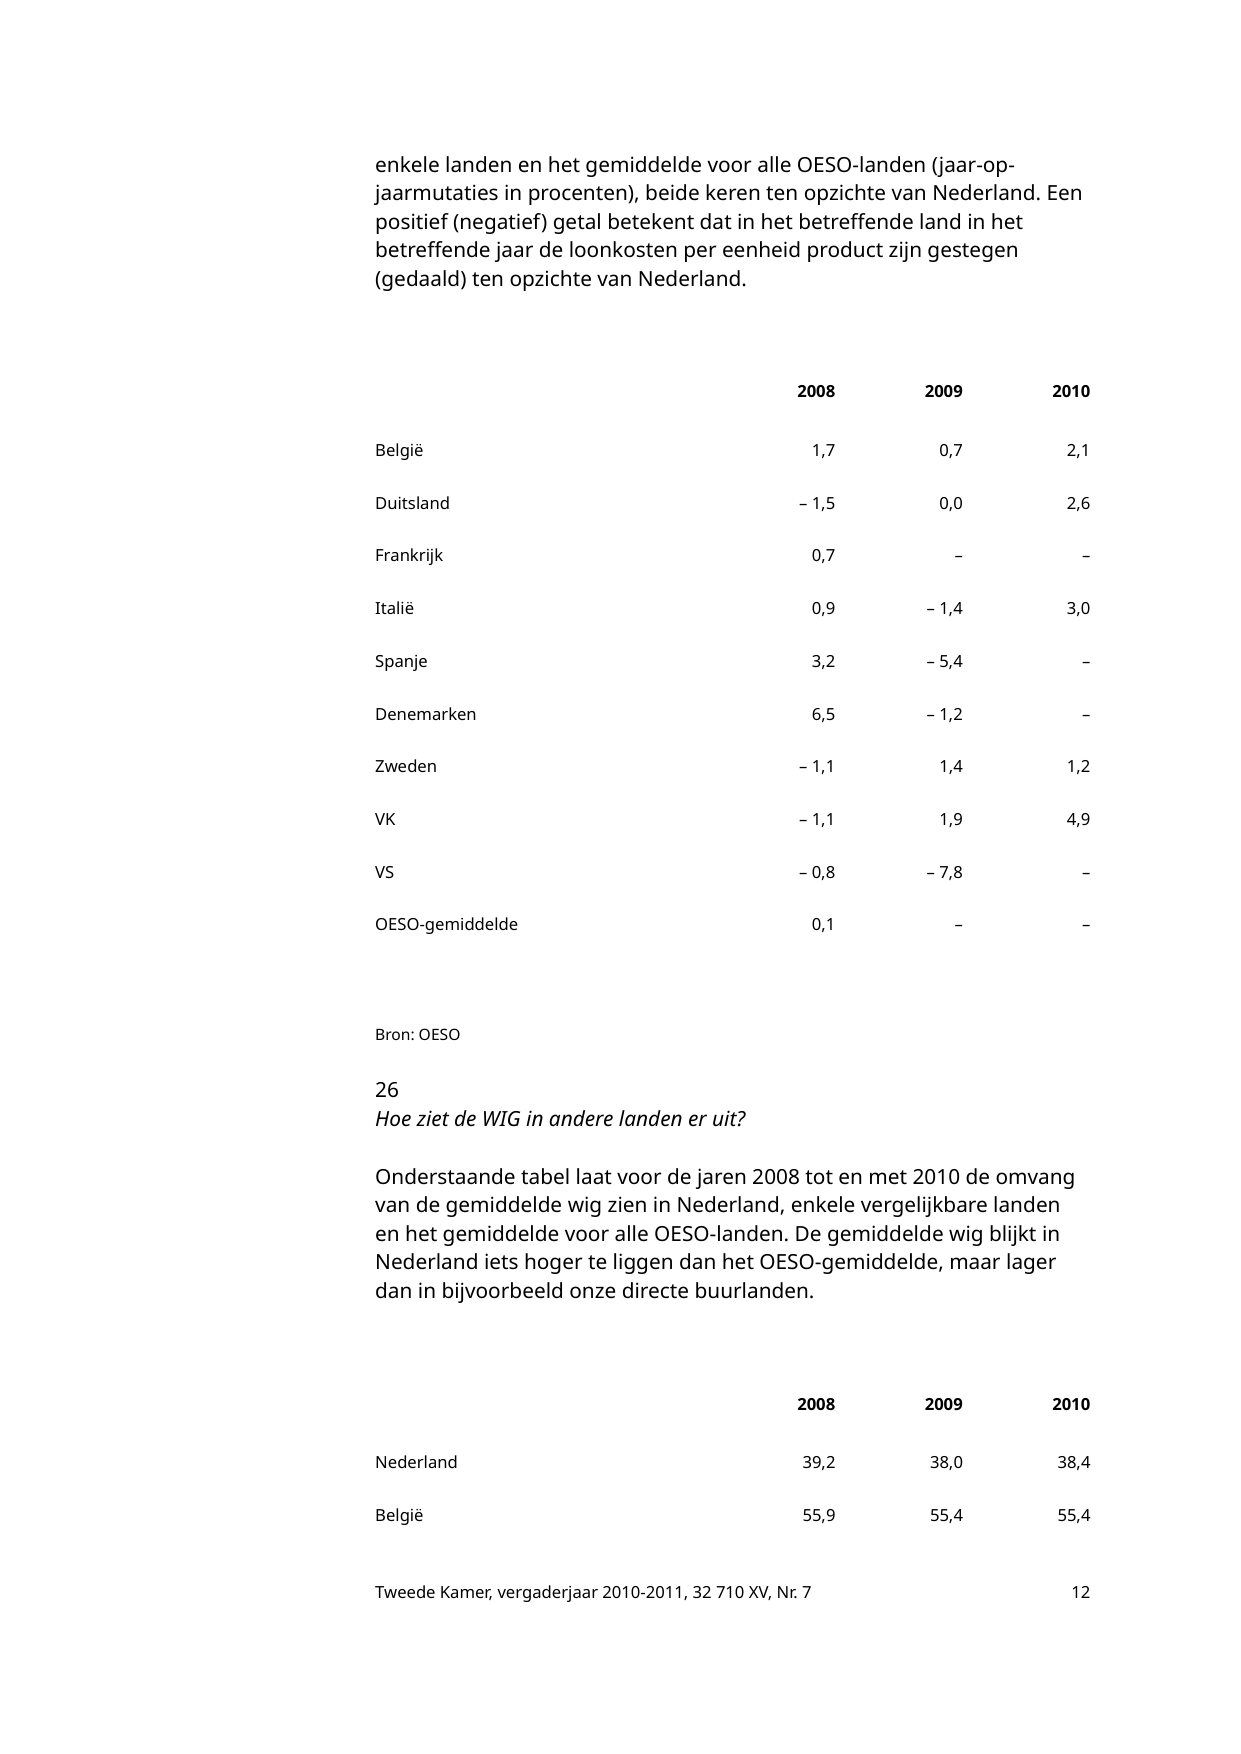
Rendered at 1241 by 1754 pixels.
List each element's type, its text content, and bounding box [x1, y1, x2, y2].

table_header 2008 [708, 380, 835, 438]
table_cell 6,5 [708, 702, 835, 755]
table_cell – [963, 860, 1090, 913]
table_cell België [375, 439, 708, 491]
text Onderstaande tabel laat voor de jaren 2008 tot en met 2010 de omvang van de gemiddelde wig zien in Nederland, enkele vergelijkbare landen en het gemiddelde voor alle OESO-landen. De gemiddelde wig blijkt in Nederland iets hoger te liggen dan het OESO-gemiddelde, maar lager dan in bijvoorbeeld onze directe buurlanden. [375, 1162, 1090, 1304]
table_header [375, 380, 708, 438]
table_cell 39,2 [708, 1451, 835, 1503]
text Hoe ziet de WIG in andere landen er uit? [375, 1104, 1090, 1132]
table_cell 0,0 [835, 491, 963, 544]
table_cell 1,4 [835, 755, 963, 807]
table_cell OESO-gemiddelde [375, 913, 708, 966]
table_header [375, 1392, 708, 1451]
table_header 2009 [835, 1392, 963, 1451]
table_cell Duitsland [375, 491, 708, 544]
table_cell 55,4 [963, 1504, 1090, 1526]
table_header 2009 [835, 380, 963, 438]
table_cell – [963, 649, 1090, 702]
table_cell – 1,1 [708, 755, 835, 807]
table_cell 55,9 [708, 1504, 835, 1526]
table_cell 3,2 [708, 649, 835, 702]
table_cell Denemarken [375, 702, 708, 755]
table_cell 1,7 [708, 439, 835, 491]
table_cell 38,4 [963, 1451, 1090, 1503]
table_cell – 0,8 [708, 860, 835, 913]
table_cell – [835, 913, 963, 966]
table_cell 38,0 [835, 1451, 963, 1503]
table_cell – [835, 544, 963, 597]
table_cell 55,4 [835, 1504, 963, 1526]
table_cell 4,9 [963, 808, 1090, 860]
table_cell 3,0 [963, 597, 1090, 649]
table_cell 1,2 [963, 755, 1090, 807]
table_cell – 5,4 [835, 649, 963, 702]
table_header 2010 [963, 1392, 1090, 1451]
table_cell – 1,1 [708, 808, 835, 860]
table_cell Nederland [375, 1451, 708, 1503]
text enkele landen en het gemiddelde voor alle OESO-landen (jaar-op-jaarmutaties in procenten), beide keren ten opzichte van Nederland. Een positief (negatief) getal betekent dat in het betreffende land in het betreffende jaar de loonkosten per eenheid product zijn gestegen (gedaald) ten opzichte van Nederland. [375, 150, 1090, 292]
table_cell België [375, 1504, 708, 1526]
table_cell Spanje [375, 649, 708, 702]
table_cell 2,1 [963, 439, 1090, 491]
table_header 2010 [963, 380, 1090, 438]
table_cell Zweden [375, 755, 708, 807]
table_cell – [963, 544, 1090, 597]
table_cell Italië [375, 597, 708, 649]
table_cell 2,6 [963, 491, 1090, 544]
table_cell 0,1 [708, 913, 835, 966]
text 26 [375, 1075, 1090, 1104]
table_cell – 7,8 [835, 860, 963, 913]
table_cell Frankrijk [375, 544, 708, 597]
table_cell 1,9 [835, 808, 963, 860]
table_cell VK [375, 808, 708, 860]
table_header 2008 [708, 1392, 835, 1451]
table_cell – 1,2 [835, 702, 963, 755]
table_cell 0,9 [708, 597, 835, 649]
table_cell – [963, 913, 1090, 966]
text Bron: OESO [375, 1024, 1090, 1045]
table_cell 0,7 [708, 544, 835, 597]
table_cell – [963, 702, 1090, 755]
table_cell VS [375, 860, 708, 913]
table_cell – 1,4 [835, 597, 963, 649]
table_cell – 1,5 [708, 491, 835, 544]
table_cell 0,7 [835, 439, 963, 491]
